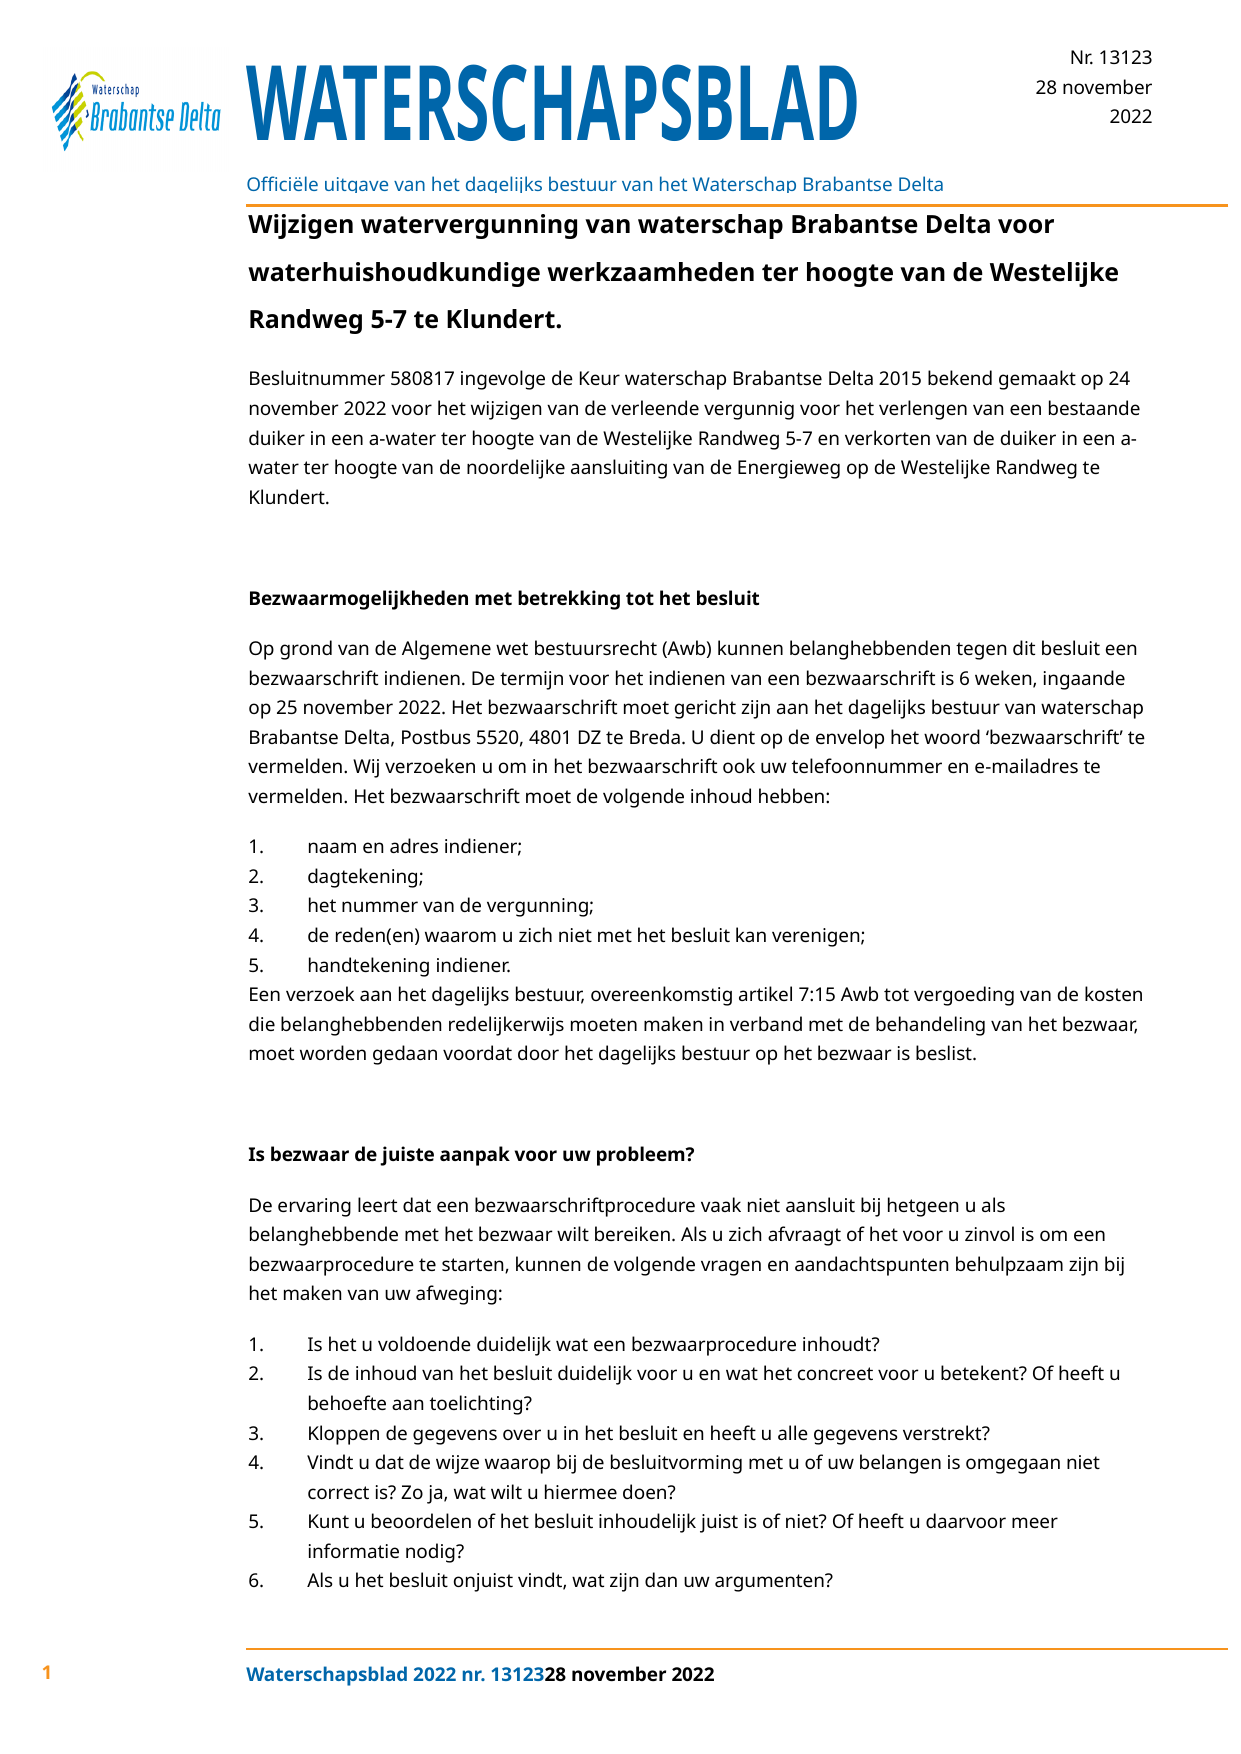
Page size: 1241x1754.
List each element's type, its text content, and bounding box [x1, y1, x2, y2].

text Een verzoek aan het dagelijks bestuur, overeenkomstig artikel 7:15 Awb tot vergoeding van de kosten die belanghebbenden redelijkerwijs moeten maken in verband met de behandeling van het bezwaar, moet worden gedaan voordat door het dagelijks bestuur op het bezwaar is beslist. [248, 981, 1152, 1066]
list naam en adres indiener; [248, 833, 1152, 859]
list dagtekening; [248, 863, 1152, 889]
list Vindt u dat de wijze waarop bij de besluitvorming met u of uw belangen is omgegaan niet correct is? Zo ja, wat wilt u hiermee doen? [248, 1449, 1152, 1504]
list Is de inhoud van het besluit duidelijk voor u en wat het concreet voor u betekent? Of heeft u behoefte aan toelichting? [248, 1361, 1152, 1416]
list Als u het besluit onjuist vindt, wat zijn dan uw argumenten? [248, 1568, 1152, 1593]
text Besluitnummer 580817 ingevolge de Keur waterschap Brabantse Delta 2015 bekend gemaakt op 24 november 2022 voor het wijzigen van de verleende vergunnig voor het verlengen van een bestaande duiker in een a-water ter hoogte van de Westelijke Randweg 5-7 en verkorten van de duiker in een a-water ter hoogte van de noordelijke aansluiting van de Energieweg op de Westelijke Randweg te Klundert. [248, 366, 1152, 509]
list de reden(en) waarom u zich niet met het besluit kan verenigen; [248, 922, 1152, 948]
list Is het u voldoende duidelijk wat een bezwaarprocedure inhoudt? [248, 1331, 1152, 1357]
list Kloppen de gegevens over u in het besluit en heeft u alle gegevens verstrekt? [248, 1420, 1152, 1445]
text Is bezwaar de juiste aanpak voor uw probleem? [248, 1141, 1152, 1167]
text Op grond van de Algemene wet bestuursrecht (Awb) kunnen belanghebbenden tegen dit besluit een bezwaarschrift indienen. De termijn voor het indienen van een bezwaarschrift is 6 weken, ingaande op 25 november 2022. Het bezwaarschrift moet gericht zijn aan het dagelijks bestuur van waterschap Brabantse Delta, Postbus 5520, 4801 DZ te Breda. U dient op de envelop het woord ‘bezwaarschrift’ te vermelden. Wij verzoeken u om in het bezwaarschrift ook uw telefoonnummer en e‑mailadres te vermelden. Het bezwaarschrift moet de volgende inhoud hebben: [248, 635, 1152, 809]
text Wijzigen watervergunning van waterschap Brabantse Delta voor waterhuishoudkundige werkzaamheden ter hoogte van de Westelijke Randweg 5-7 te Klundert. [248, 207, 1152, 336]
list het nummer van de vergunning; [248, 893, 1152, 918]
list handtekening indiener. [248, 952, 1152, 977]
text De ervaring leert dat een bezwaarschriftprocedure vaak niet aansluit bij hetgeen u als belanghebbende met het bezwaar wilt bereiken. Als u zich afvraagt of het voor u zinvol is om een bezwaarprocedure te starten, kunnen de volgende vragen en aandachtspunten behulpzaam zijn bij het maken van uw afweging: [248, 1192, 1152, 1306]
text Bezwaarmogelijkheden met betrekking tot het besluit [248, 585, 1152, 610]
list Kunt u beoordelen of het besluit inhoudelijk juist is of niet? Of heeft u daarvoor meer informatie nodig? [248, 1508, 1152, 1564]
picture [41, 47, 231, 172]
